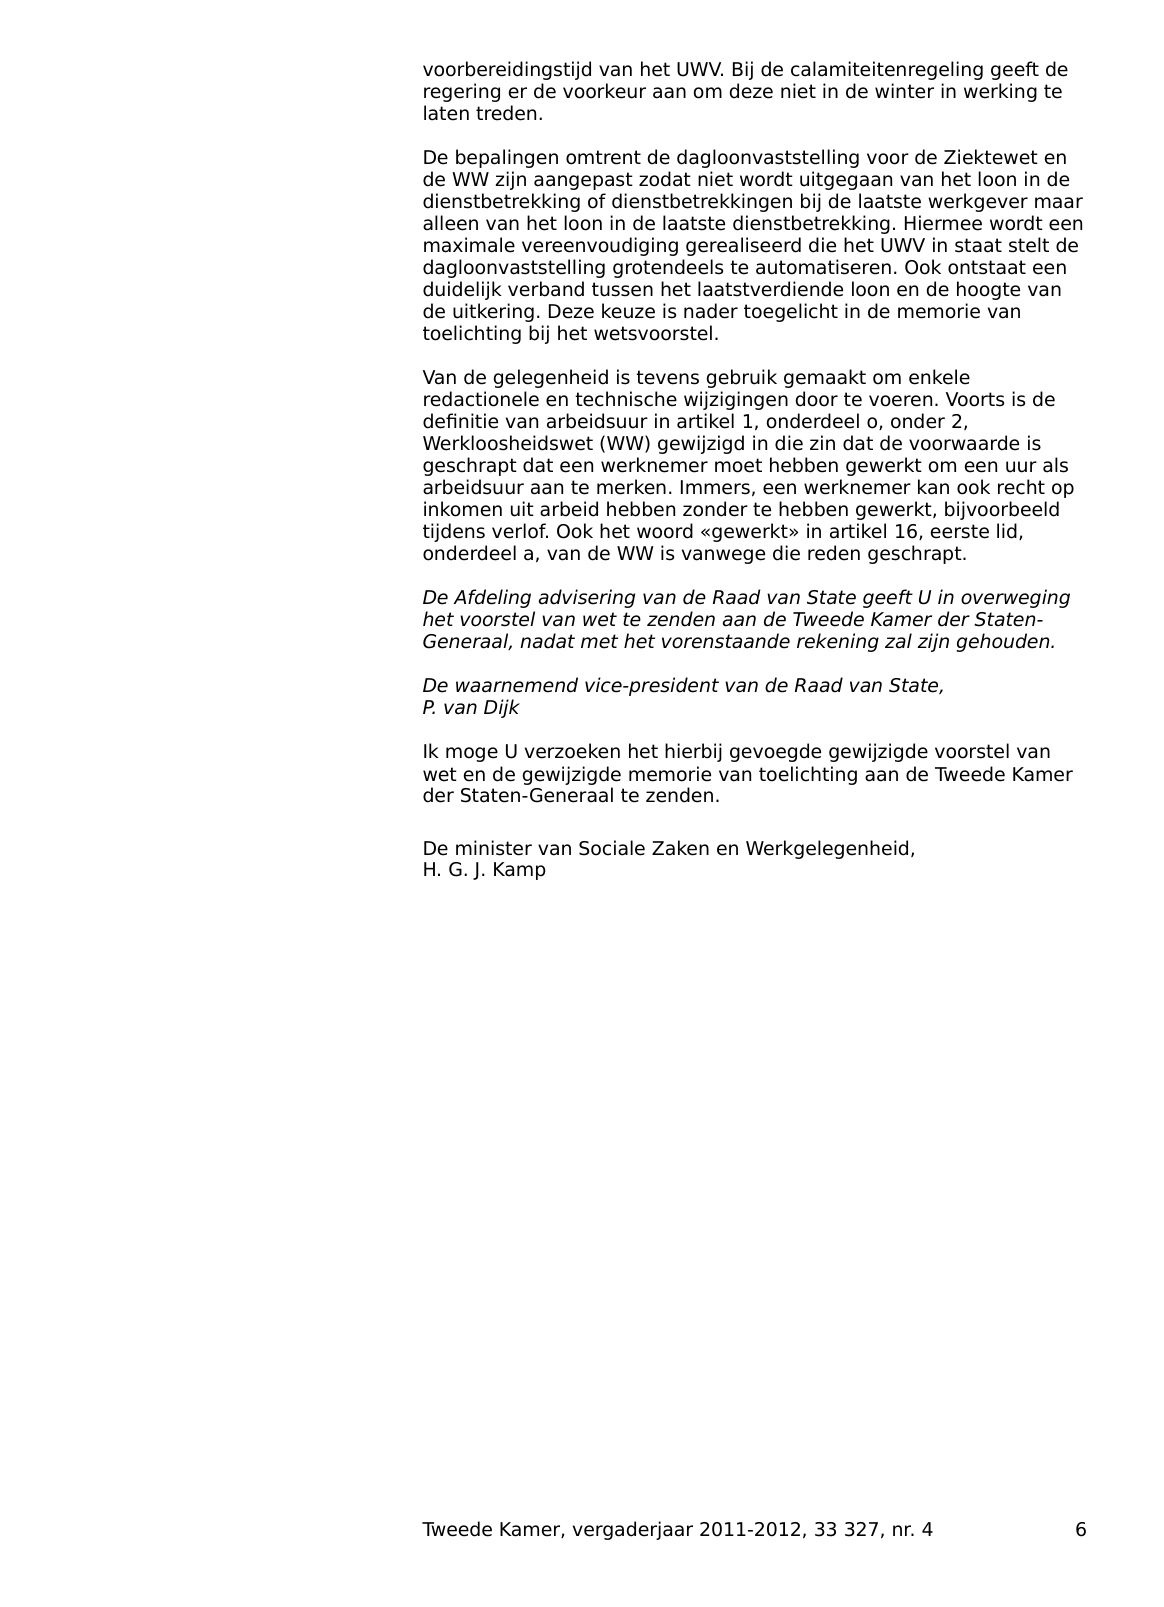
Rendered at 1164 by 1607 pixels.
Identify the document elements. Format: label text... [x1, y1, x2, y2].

text Ik moge U verzoeken het hierbij gevoegde gewijzigde voorstel van wet en de gewijzigde memorie van toelichting aan de Tweede Kamer der Staten-Generaal te zenden. [422, 741, 1087, 807]
text Van de gelegenheid is tevens gebruik gemaakt om enkele redactionele en technische wijzigingen door te voeren. Voorts is de definitie van arbeidsuur in artikel 1, onderdeel o, onder 2, Werkloosheidswet (WW) gewijzigd in die zin dat de voorwaarde is geschrapt dat een werknemer moet hebben gewerkt om een uur als arbeidsuur aan te merken. Immers, een werknemer kan ook recht op inkomen uit arbeid hebben zonder te hebben gewerkt, bijvoorbeeld tijdens verlof. Ook het woord «gewerkt» in artikel 16, eerste lid, onderdeel a, van de WW is vanwege die reden geschrapt. [422, 367, 1087, 565]
text De waarnemend vice-president van de Raad van State, [422, 675, 1087, 697]
text voorbereidingstijd van het UWV. Bij de calamiteitenregeling geeft de regering er de voorkeur aan om deze niet in de winter in werking te laten treden. [422, 59, 1087, 125]
text P. van Dijk [422, 697, 1087, 719]
text De Afdeling advisering van de Raad van State geeft U in overweging het voorstel van wet te zenden aan de Tweede Kamer der Staten-Generaal, nadat met het vorenstaande rekening zal zijn gehouden. [422, 587, 1087, 653]
text De bepalingen omtrent de dagloonvaststelling voor de Ziektewet en de WW zijn aangepast zodat niet wordt uitgegaan van het loon in de dienstbetrekking of dienstbetrekkingen bij de laatste werkgever maar alleen van het loon in de laatste dienstbetrekking. Hiermee wordt een maximale vereenvoudiging gerealiseerd die het UWV in staat stelt de dagloonvaststelling grotendeels te automatiseren. Ook ontstaat een duidelijk verband tussen het laatstverdiende loon en de hoogte van de uitkering. Deze keuze is nader toegelicht in de memorie van toelichting bij het wetsvoorstel. [422, 147, 1087, 345]
text De minister van Sociale Zaken en Werkgelegenheid, H. G. J. Kamp [422, 837, 1087, 881]
